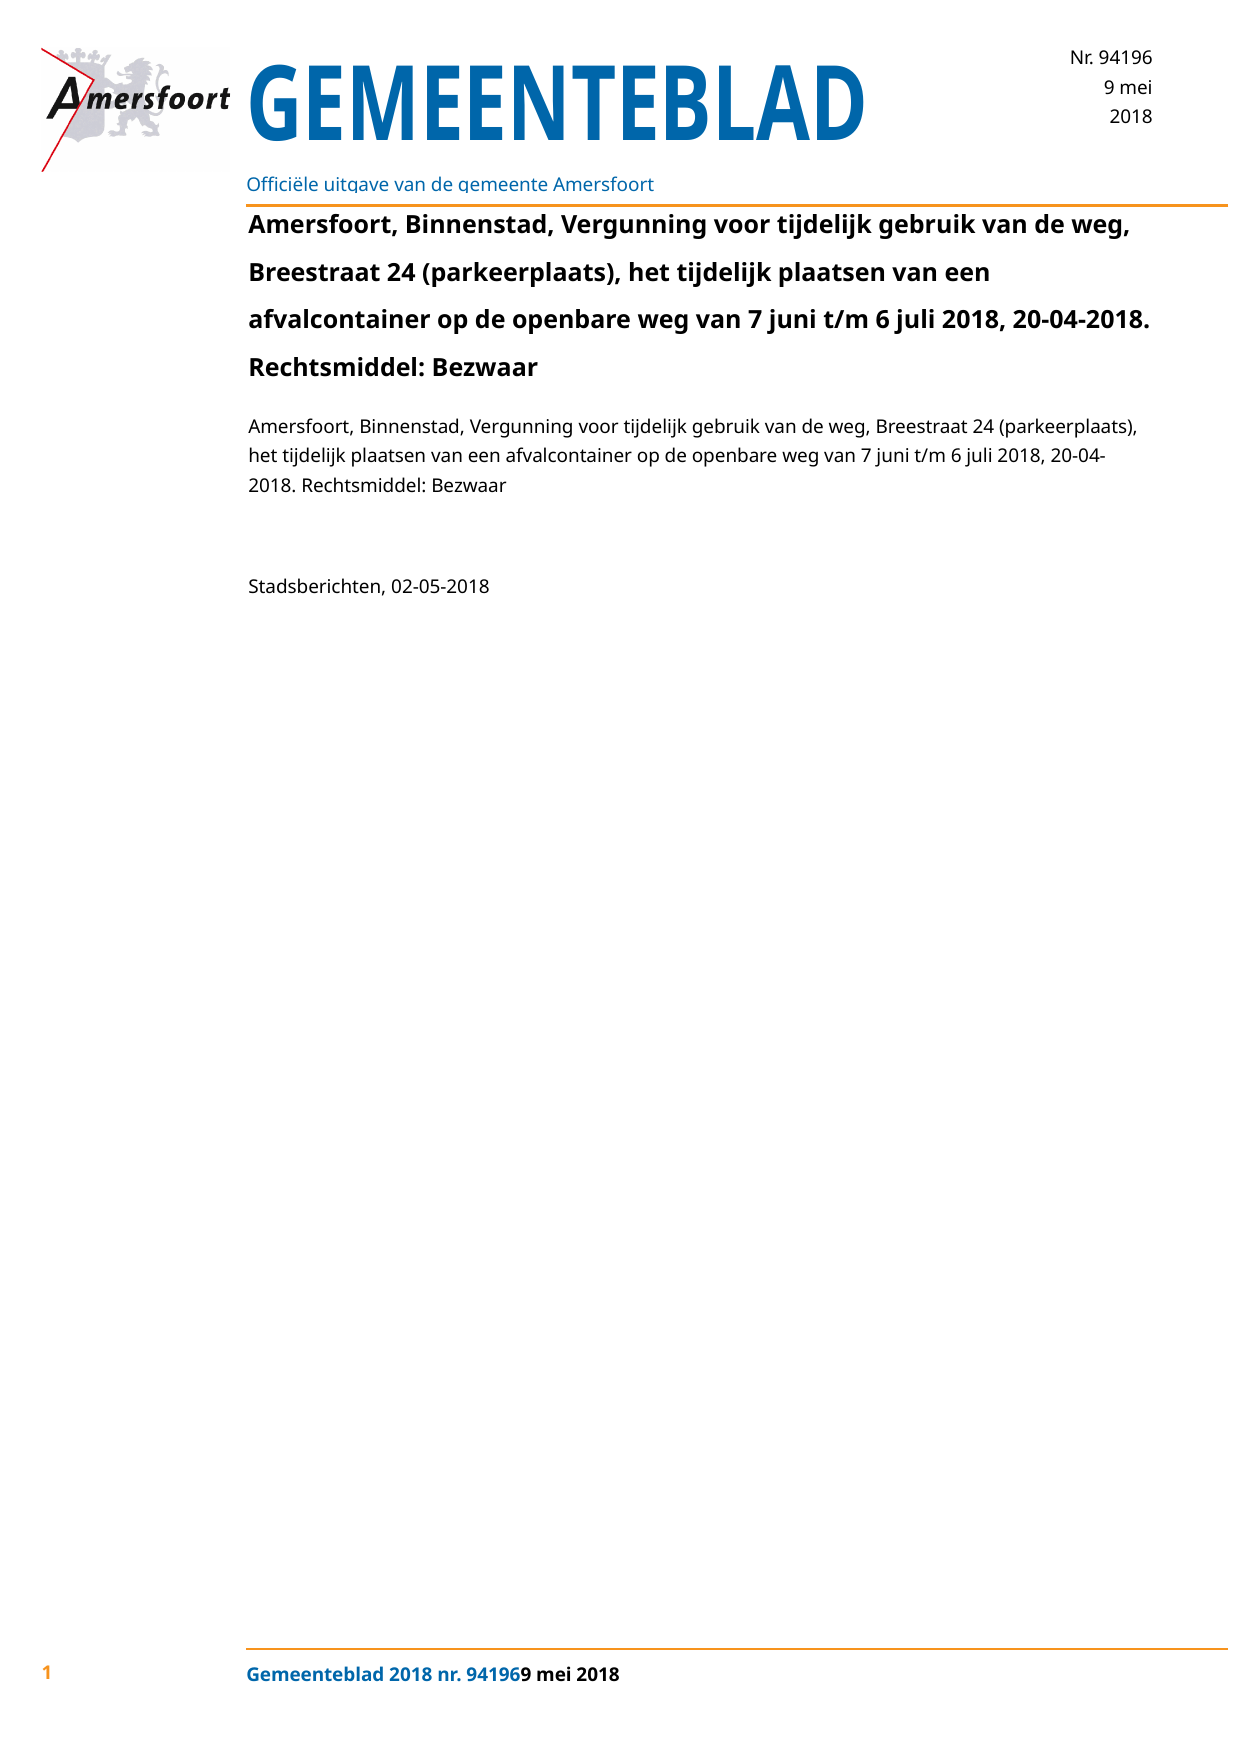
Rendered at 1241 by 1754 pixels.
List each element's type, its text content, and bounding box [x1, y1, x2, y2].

picture [41, 47, 231, 172]
text Amersfoort, Binnenstad, Vergunning voor tijdelijk gebruik van de weg, Breestraat 24 (parkeerplaats), het tijdelijk plaatsen van een afvalcontainer op de openbare weg van 7 juni t/m 6 juli 2018, 20-04-2018. Rechtsmiddel: Bezwaar [248, 207, 1152, 384]
text Amersfoort, Binnenstad, Vergunning voor tijdelijk gebruik van de weg, Breestraat 24 (parkeerplaats), het tijdelijk plaatsen van een afvalcontainer op de openbare weg van 7 juni t/m 6 juli 2018, 20-04-2018. Rechtsmiddel: Bezwaar [248, 413, 1152, 498]
text Stadsberichten, 02-05-2018 [248, 573, 1152, 599]
